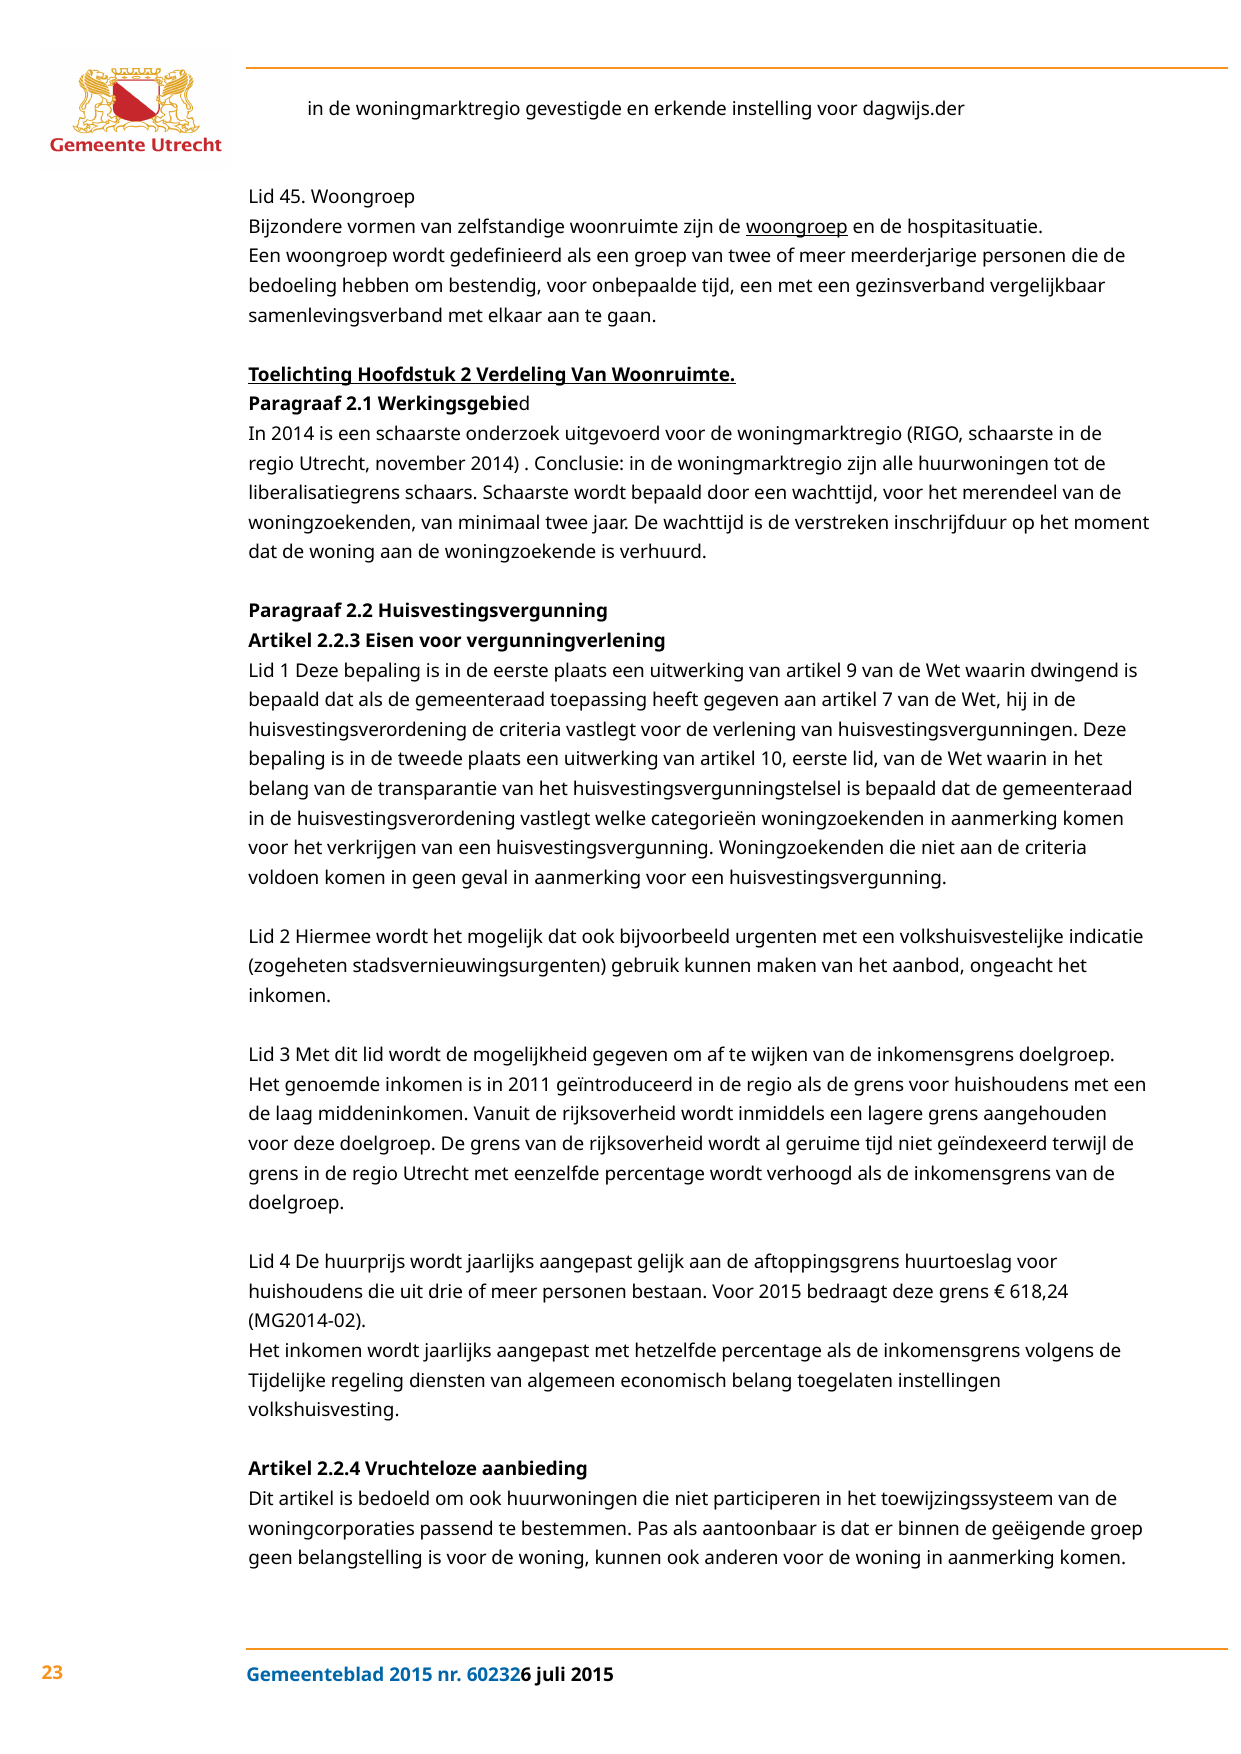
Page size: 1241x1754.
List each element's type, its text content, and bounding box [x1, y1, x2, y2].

text Lid 4 De huurprijs wordt jaarlijks aangepast gelijk aan de aftoppingsgrens huurtoeslag voor huishoudens die uit drie of meer personen bestaan. Voor 2015 bedraagt deze grens € 618,24 (MG2014-02). [248, 1248, 1152, 1333]
text Het inkomen wordt jaarlijks aangepast met hetzelfde percentage als de inkomensgrens volgens de Tijdelijke regeling diensten van algemeen economisch belang toegelaten instellingen volkshuisvesting. [248, 1337, 1152, 1422]
text Lid 45. Woongroep [248, 183, 1152, 209]
text Paragraaf 2.2 Huisvestingsvergunning [248, 598, 1152, 623]
list in de woningmarktregio gevestigde en erkende instelling voor dagwijs.der [248, 95, 1152, 121]
text Artikel 2.2.3 Eisen voor vergunningverlening [248, 627, 1152, 653]
text Paragraaf 2.1 Werkingsgebied [248, 391, 1152, 416]
text Lid 2 Hiermee wordt het mogelijk dat ook bijvoorbeeld urgenten met een volkshuisvestelijke indicatie (zogeheten stadsvernieuwingsurgenten) gebruik kunnen maken van het aanbod, ongeacht het inkomen. [248, 923, 1152, 1008]
text Een woongroep wordt gedefinieerd als een groep van twee of meer meerderjarige personen die de bedoeling hebben om bestendig, voor onbepaalde tijd, een met een gezinsverband vergelijkbaar samenlevingsverband met elkaar aan te gaan. [248, 243, 1152, 328]
text Lid 3 Met dit lid wordt de mogelijkheid gegeven om af te wijken van de inkomensgrens doelgroep. Het genoemde inkomen is in 2011 geïntroduceerd in de regio als de grens voor huishoudens met een de laag middeninkomen. Vanuit de rijksoverheid wordt inmiddels een lagere grens aangehouden voor deze doelgroep. De grens van de rijksoverheid wordt al geruime tijd niet geïndexeerd terwijl de grens in de regio Utrecht met eenzelfde percentage wordt verhoogd als de inkomensgrens van de doelgroep. [248, 1041, 1152, 1215]
text Lid 1 Deze bepaling is in de eerste plaats een uitwerking van artikel 9 van de Wet waarin dwingend is bepaald dat als de gemeenteraad toepassing heeft gegeven aan artikel 7 van de Wet, hij in de huisvestingsverordening de criteria vastlegt voor de verlening van huisvestingsvergunningen. Deze bepaling is in de tweede plaats een uitwerking van artikel 10, eerste lid, van de Wet waarin in het belang van de transparantie van het huisvestingsvergunningstelsel is bepaald dat de gemeenteraad in de huisvestingsverordening vastlegt welke categorieën woningzoekenden in aanmerking komen voor het verkrijgen van een huisvestingsvergunning. Woningzoekenden die niet aan de criteria voldoen komen in geen geval in aanmerking voor een huisvestingsvergunning. [248, 657, 1152, 890]
text Dit artikel is bedoeld om ook huurwoningen die niet participeren in het toewijzingssysteem van de woningcorporaties passend te bestemmen. Pas als aantoonbaar is dat er binnen de geëigende groep geen belangstelling is voor de woning, kunnen ook anderen voor de woning in aanmerking komen. [248, 1485, 1152, 1570]
text In 2014 is een schaarste onderzoek uitgevoerd voor de woningmarktregio (RIGO, schaarste in de regio Utrecht, november 2014) . Conclusie: in de woningmarktregio zijn alle huurwoningen tot de liberalisatiegrens schaars. Schaarste wordt bepaald door een wachttijd, voor het merendeel van de woningzoekenden, van minimaal twee jaar. De wachttijd is de verstreken inschrijfduur op het moment dat de woning aan de woningzoekende is verhuurd. [248, 420, 1152, 564]
text Bijzondere vormen van zelfstandige woonruimte zijn de woongroep en de hospitasituatie. [248, 213, 1152, 239]
picture [41, 47, 231, 172]
text Toelichting Hoofdstuk 2 Verdeling Van Woonruimte. [248, 361, 1152, 387]
text Artikel 2.2.4 Vruchteloze aanbieding [248, 1456, 1152, 1481]
